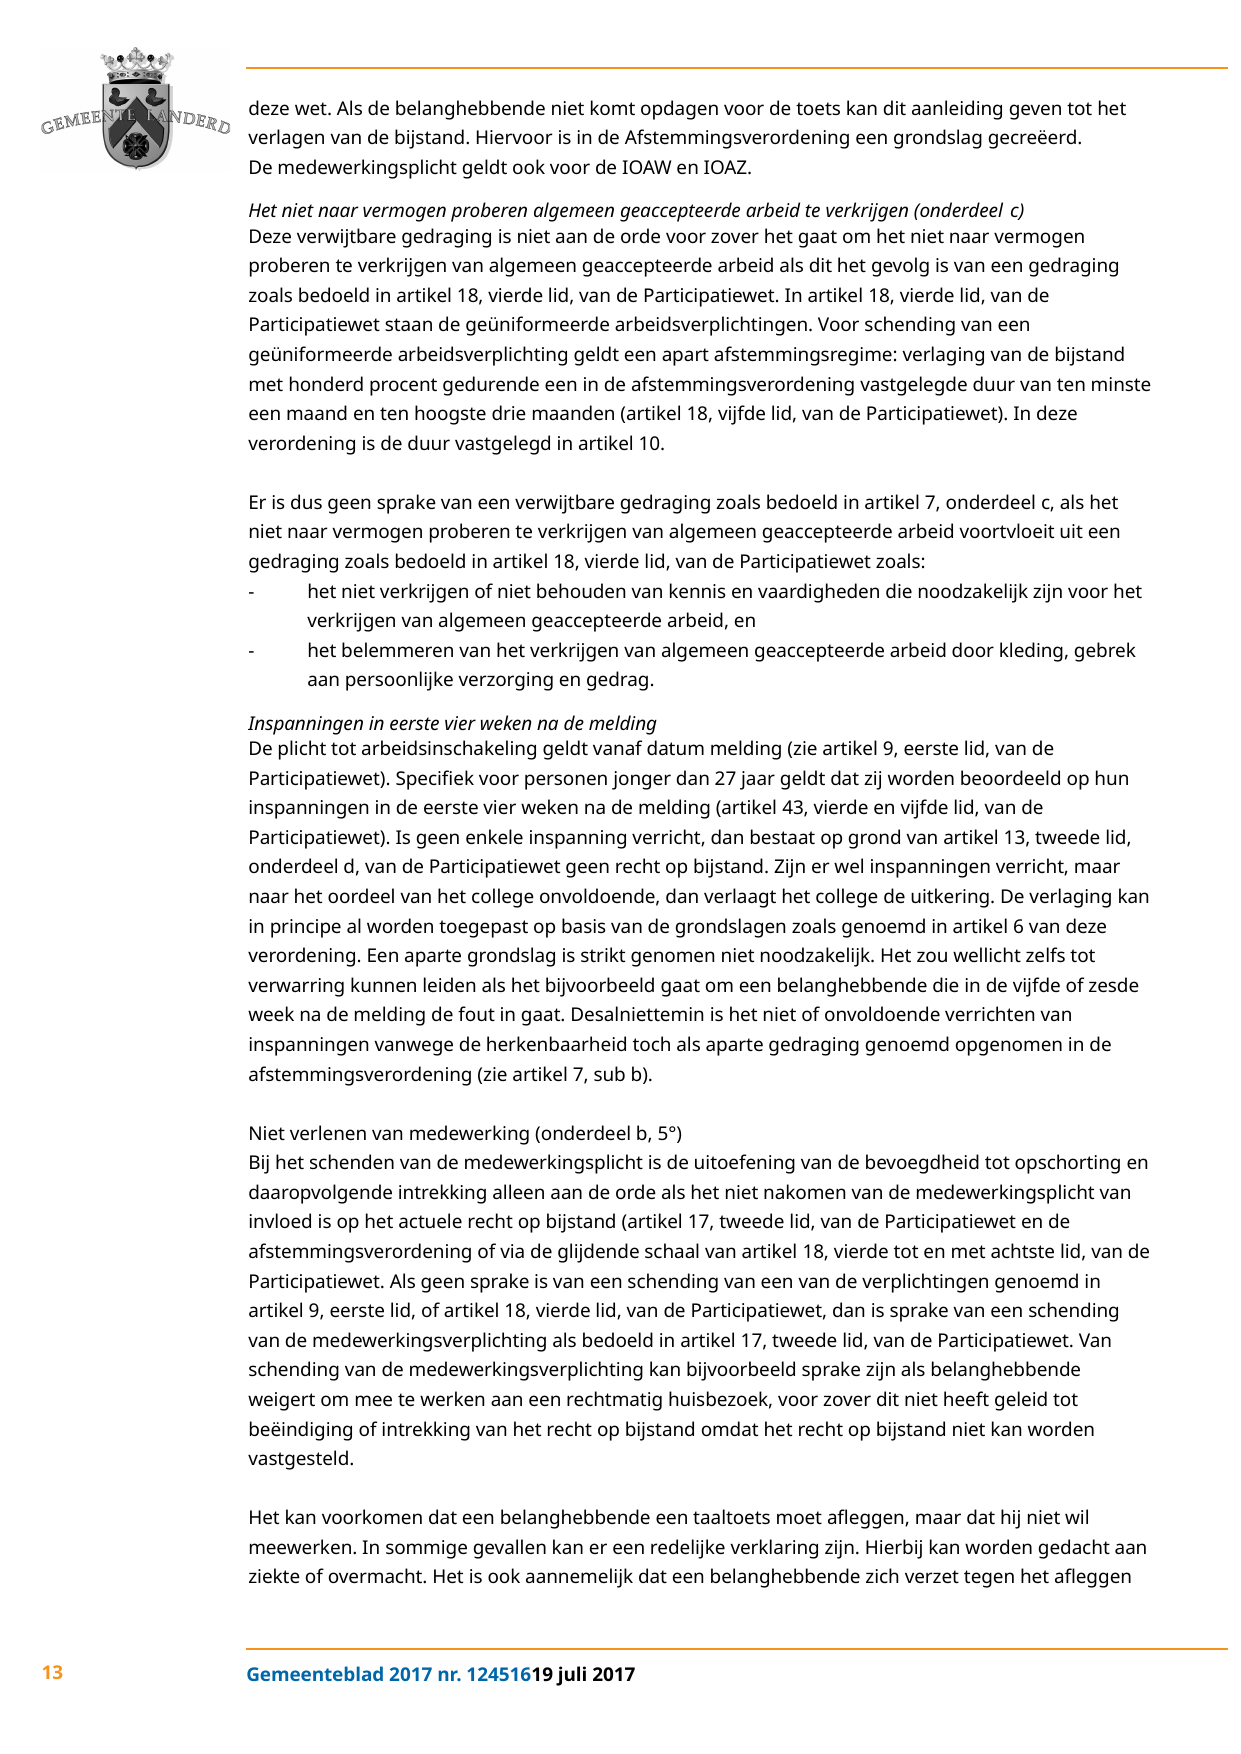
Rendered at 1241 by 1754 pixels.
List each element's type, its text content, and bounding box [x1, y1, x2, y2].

text deze wet. Als de belanghebbende niet komt opdagen voor de toets kan dit aanleiding geven tot het verlagen van de bijstand. Hiervoor is in de Afstemmingsverordening een grondslag gecreëerd. [248, 95, 1152, 150]
text Het kan voorkomen dat een belanghebbende een taaltoets moet afleggen, maar dat hij niet wil meewerken. In sommige gevallen kan er een redelijke verklaring zijn. Hierbij kan worden gedacht aan ziekte of overmacht. Het is ook aannemelijk dat een belanghebbende zich verzet tegen het afleggen [248, 1504, 1152, 1589]
text Bij het schenden van de medewerkingsplicht is de uitoefening van de bevoegdheid tot opschorting en daaropvolgende intrekking alleen aan de orde als het niet nakomen van de medewerkingsplicht van invloed is op het actuele recht op bijstand (artikel 17, tweede lid, van de Participatiewet en de afstemmingsverordening of via de glijdende schaal van artikel 18, vierde tot en met achtste lid, van de Participatiewet. Als geen sprake is van een schending van een van de verplichtingen genoemd in artikel 9, eerste lid, of artikel 18, vierde lid, van de Participatiewet, dan is sprake van een schending van de medewerkingsverplichting als bedoeld in artikel 17, tweede lid, van de Participatiewet. Van schending van de medewerkingsverplichting kan bijvoorbeeld sprake zijn als belanghebbende weigert om mee te werken aan een rechtmatig huisbezoek, voor zover dit niet heeft geleid tot beëindiging of intrekking van het recht op bijstand omdat het recht op bijstand niet kan worden vastgesteld. [248, 1149, 1152, 1471]
text Het niet naar vermogen proberen algemeen geaccepteerde arbeid te verkrijgen (onderdeel c) [248, 197, 1152, 223]
picture [41, 47, 231, 172]
text De plicht tot arbeidsinschakeling geldt vanaf datum melding (zie artikel 9, eerste lid, van de Participatiewet). Specifiek voor personen jonger dan 27 jaar geldt dat zij worden beoordeeld op hun inspanningen in de eerste vier weken na de melding (artikel 43, vierde en vijfde lid, van de Participatiewet). Is geen enkele inspanning verricht, dan bestaat op grond van artikel 13, tweede lid, onderdeel d, van de Participatiewet geen recht op bijstand. Zijn er wel inspanningen verricht, maar naar het oordeel van het college onvoldoende, dan verlaagt het college de uitkering. De verlaging kan in principe al worden toegepast op basis van de grondslagen zoals genoemd in artikel 6 van deze verordening. Een aparte grondslag is strikt genomen niet noodzakelijk. Het zou wellicht zelfs tot verwarring kunnen leiden als het bijvoorbeeld gaat om een belanghebbende die in de vijfde of zesde week na de melding de fout in gaat. Desalniettemin is het niet of onvoldoende verrichten van inspanningen vanwege de herkenbaarheid toch als aparte gedraging genoemd opgenomen in de afstemmingsverordening (zie artikel 7, sub b). [248, 735, 1152, 1087]
text Deze verwijtbare gedraging is niet aan de orde voor zover het gaat om het niet naar vermogen proberen te verkrijgen van algemeen geaccepteerde arbeid als dit het gevolg is van een gedraging zoals bedoeld in artikel 18, vierde lid, van de Participatiewet. In artikel 18, vierde lid, van de Participatiewet staan de geüniformeerde arbeidsverplichtingen. Voor schending van een geüniformeerde arbeidsverplichting geldt een apart afstemmingsregime: verlaging van de bijstand met honderd procent gedurende een in de afstemmingsverordening vastgelegde duur van ten minste een maand en ten hoogste drie maanden (artikel 18, vijfde lid, van de Participatiewet). In deze verordening is de duur vastgelegd in artikel 10. [248, 223, 1152, 456]
text Inspanningen in eerste vier weken na de melding [248, 710, 1152, 735]
list het niet verkrijgen of niet behouden van kennis en vaardigheden die noodzakelijk zijn voor het verkrijgen van algemeen geaccepteerde arbeid, en [248, 578, 1152, 633]
text Niet verlenen van medewerking (onderdeel b, 5°) [248, 1120, 1152, 1146]
text Er is dus geen sprake van een verwijtbare gedraging zoals bedoeld in artikel 7, onderdeel c, als het niet naar vermogen proberen te verkrijgen van algemeen geaccepteerde arbeid voortvloeit uit een gedraging zoals bedoeld in artikel 18, vierde lid, van de Participatiewet zoals: [248, 489, 1152, 574]
list het belemmeren van het verkrijgen van algemeen geaccepteerde arbeid door kleding, gebrek aan persoonlijke verzorging en gedrag. [248, 637, 1152, 692]
text De medewerkingsplicht geldt ook voor de IOAW en IOAZ. [248, 154, 1152, 180]
